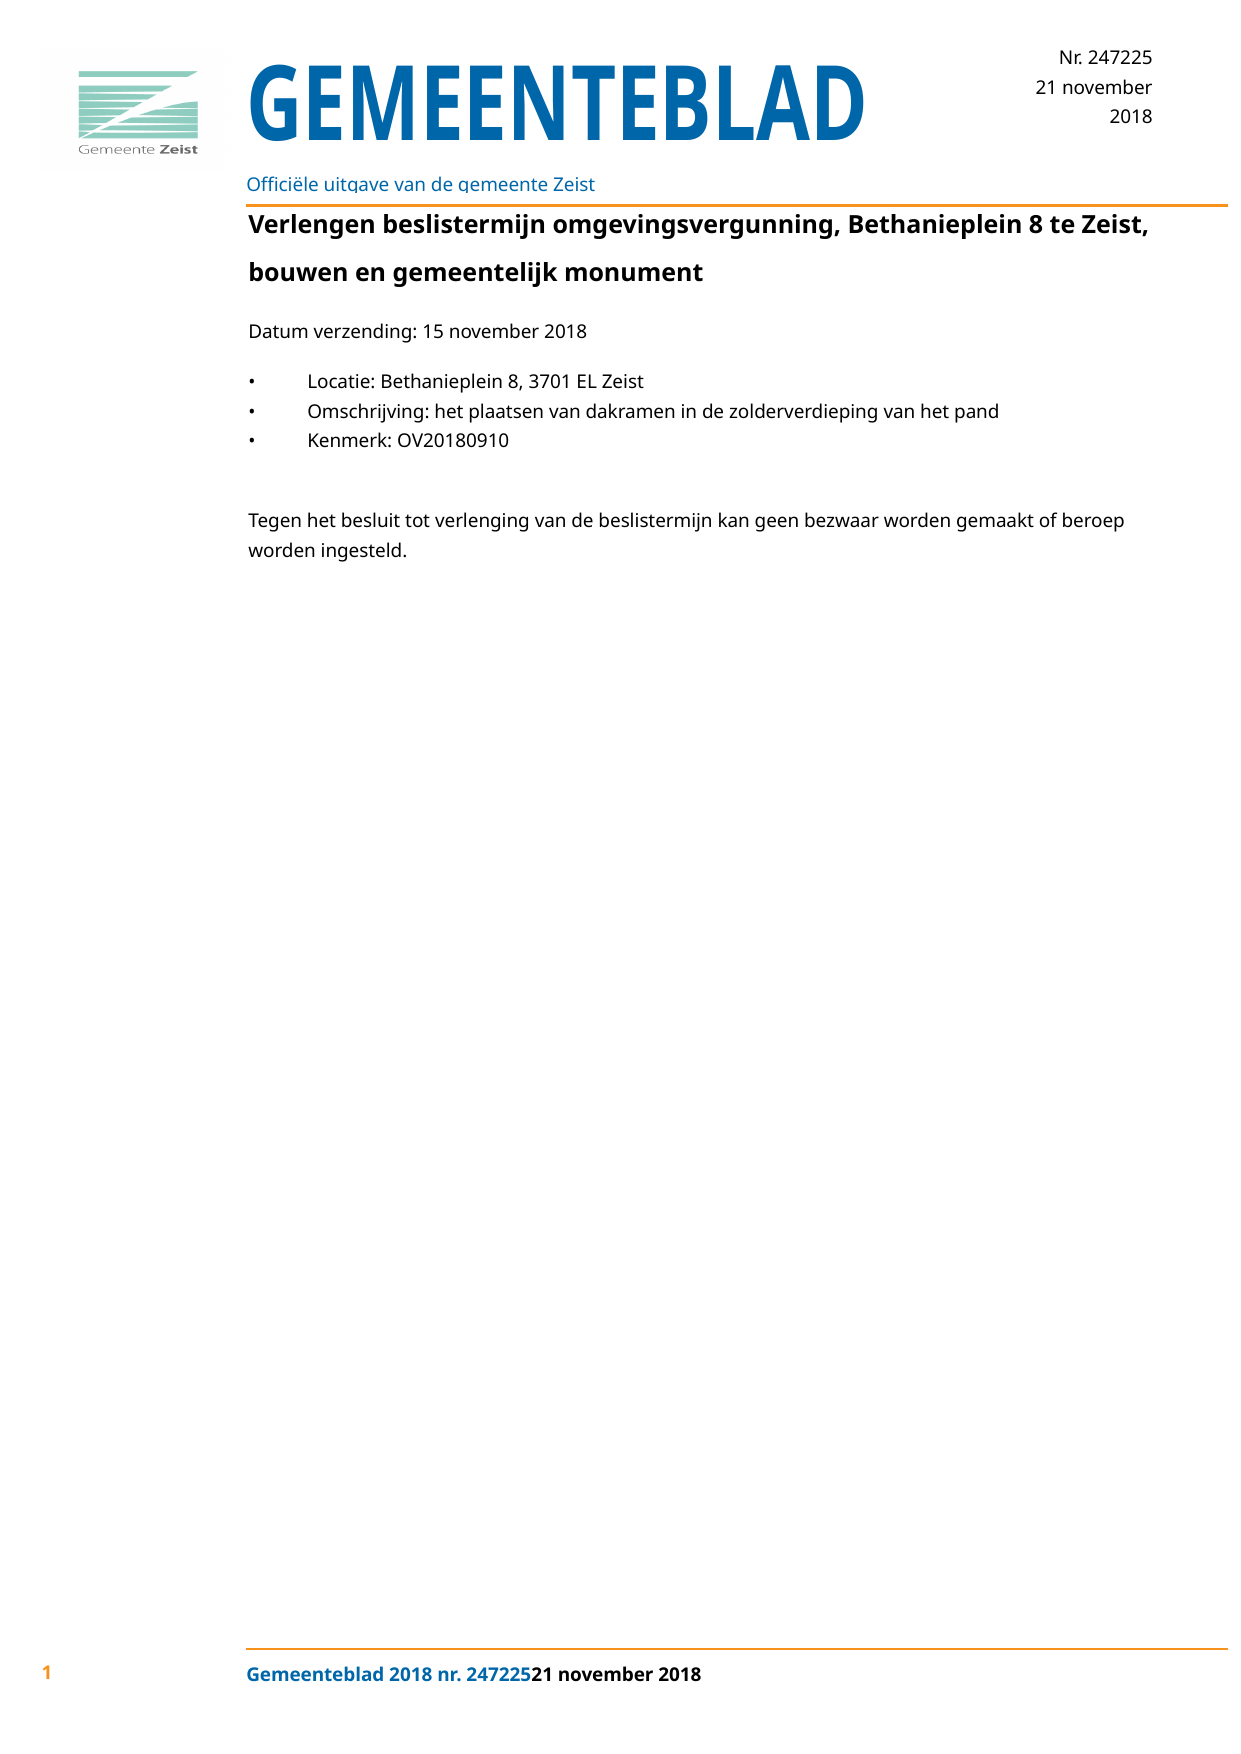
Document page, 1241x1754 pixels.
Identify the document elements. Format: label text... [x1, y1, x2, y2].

text Verlengen beslistermijn omgevingsvergunning, Bethanieplein 8 te Zeist, bouwen en gemeentelijk monument [248, 207, 1152, 288]
list Omschrijving: het plaatsen van dakramen in de zolderverdieping van het pand [248, 398, 1152, 424]
list Kenmerk: OV20180910 [248, 427, 1152, 453]
text Tegen het besluit tot verlenging van de beslistermijn kan geen bezwaar worden gemaakt of beroep worden ingesteld. [248, 507, 1152, 563]
text Datum verzending: 15 november 2018 [248, 318, 1152, 344]
picture [41, 47, 231, 172]
list Locatie: Bethanieplein 8, 3701 EL Zeist [248, 368, 1152, 394]
